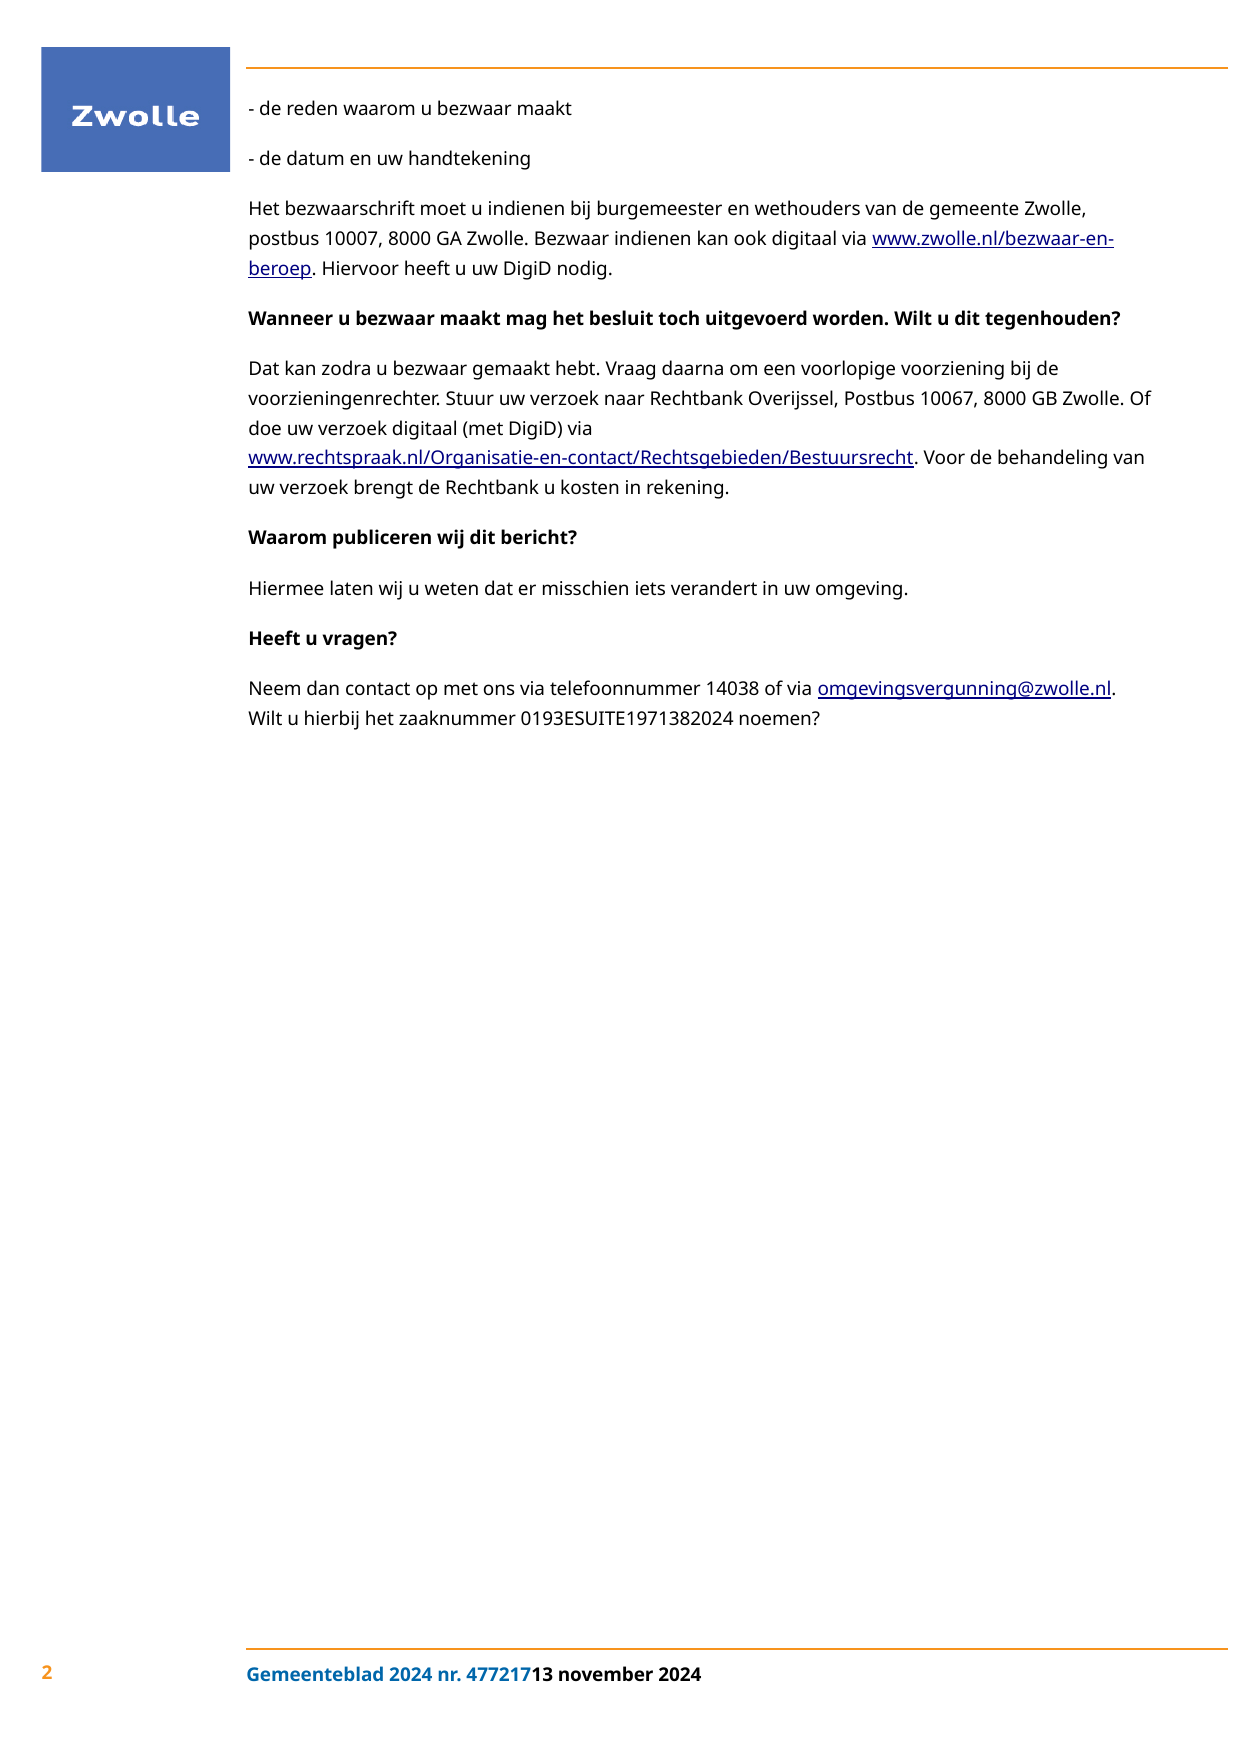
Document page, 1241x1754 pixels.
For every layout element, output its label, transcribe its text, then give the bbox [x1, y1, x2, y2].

text Hiermee laten wij u weten dat er misschien iets verandert in uw omgeving. [248, 575, 1152, 601]
picture [41, 47, 231, 172]
text Wanneer u bezwaar maakt mag het besluit toch uitgevoerd worden. Wilt u dit tegenhouden? [248, 305, 1152, 331]
text Neem dan contact op met ons via telefoonnummer 14038 of via omgevingsvergunning@zwolle.nl. Wilt u hierbij het zaaknummer 0193ESUITE1971382024 noemen? [248, 676, 1152, 731]
text Waarom publiceren wij dit bericht? [248, 524, 1152, 550]
text - de reden waarom u bezwaar maakt [248, 95, 1152, 121]
text Heeft u vragen? [248, 625, 1152, 651]
text Het bezwaarschrift moet u indienen bij burgemeester en wethouders van de gemeente Zwolle, postbus 10007, 8000 GA Zwolle. Bezwaar indienen kan ook digitaal via www.zwolle.nl/bezwaar-en-beroep. Hiervoor heeft u uw DigiD nodig. [248, 196, 1152, 281]
text - de datum en uw handtekening [248, 145, 1152, 171]
text Dat kan zodra u bezwaar gemaakt hebt. Vraag daarna om een voorlopige voorziening bij de voorzieningenrechter. Stuur uw verzoek naar Rechtbank Overijssel, Postbus 10067, 8000 GB Zwolle. Of doe uw verzoek digitaal (met DigiD) via www.rechtspraak.nl/Organisatie-en-contact/Rechtsgebieden/Bestuursrecht. Voor de behandeling van uw verzoek brengt de Rechtbank u kosten in rekening. [248, 356, 1152, 500]
